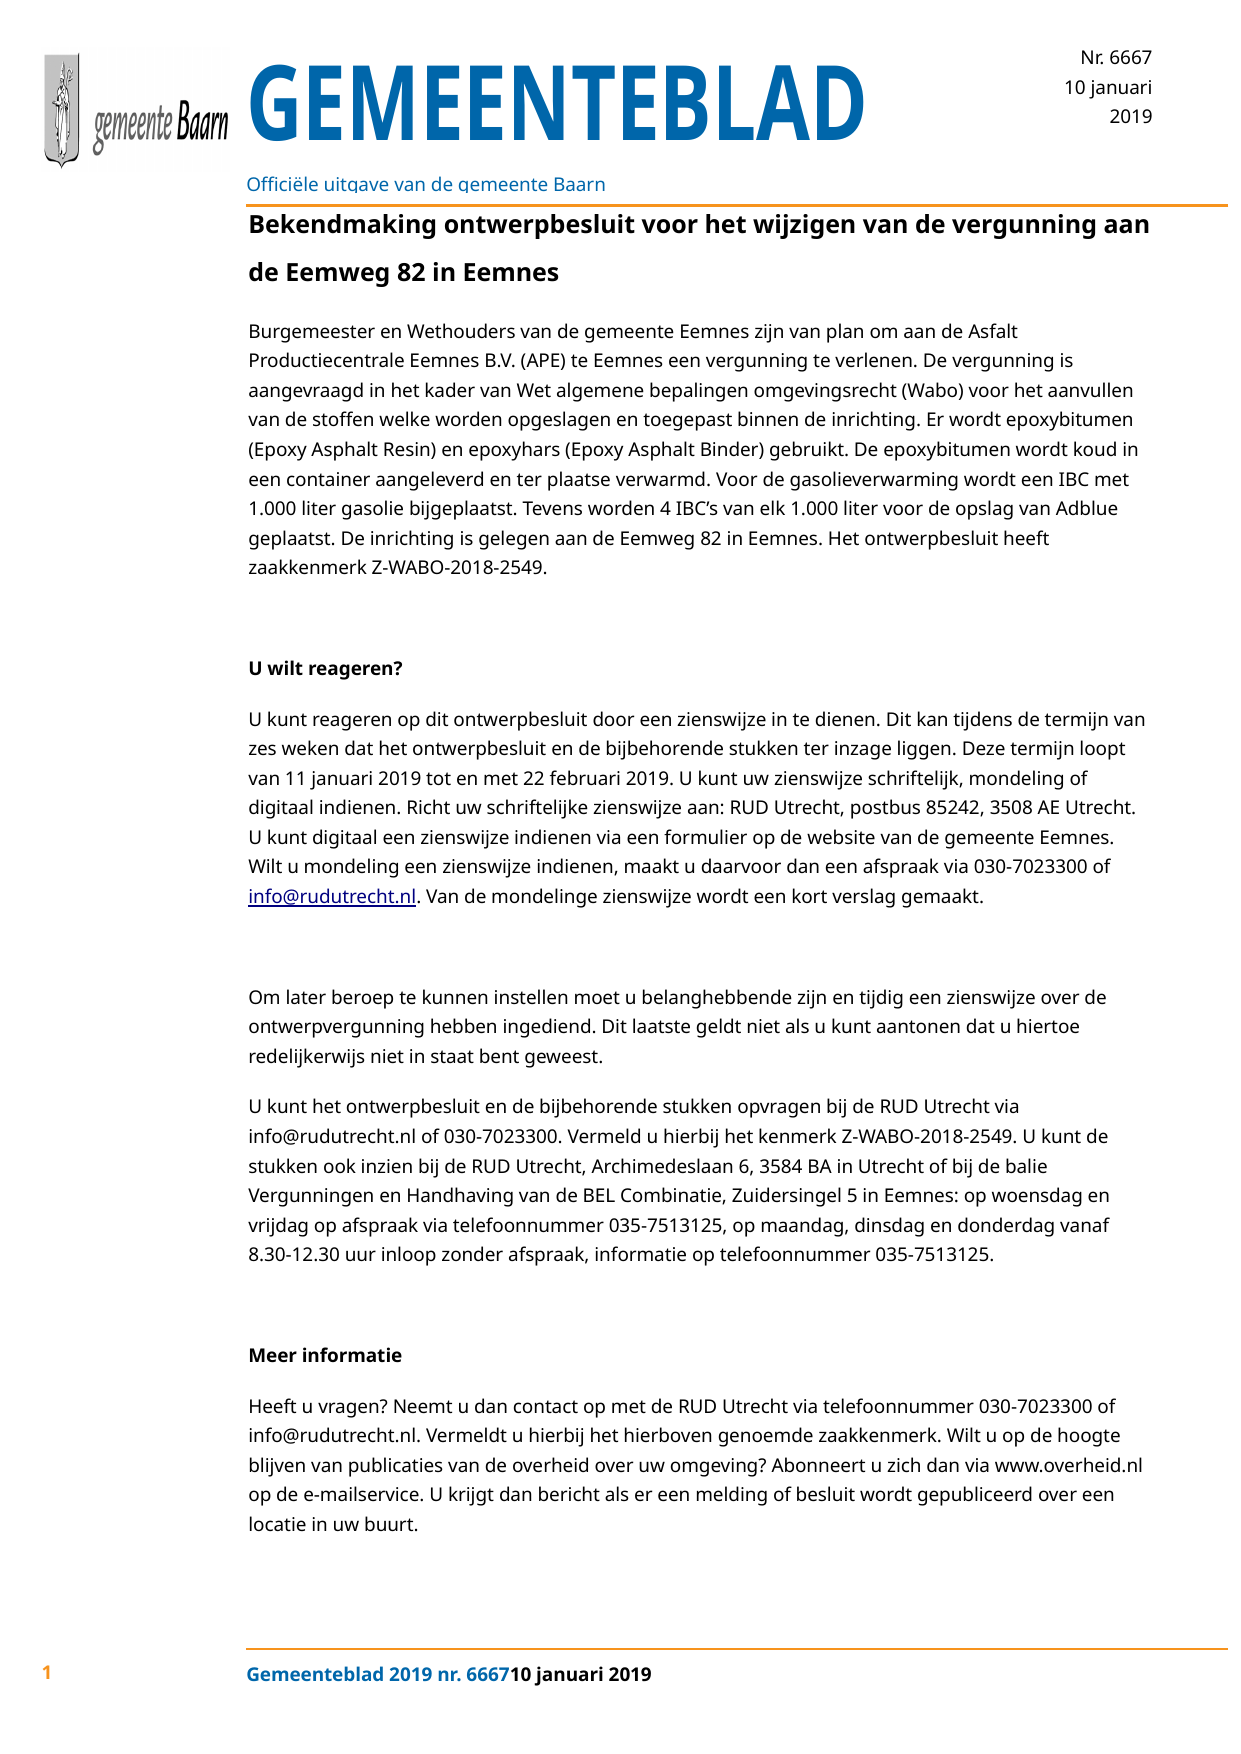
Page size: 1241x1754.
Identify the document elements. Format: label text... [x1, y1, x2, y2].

text Heeft u vragen? Neemt u dan contact op met de RUD Utrecht via telefoonnummer 030-7023300 of info@rudutrecht.nl. Vermeldt u hierbij het hierboven genoemde zaakkenmerk. Wilt u op de hoogte blijven van publicaties van de overheid over uw omgeving? Abonneert u zich dan via www.overheid.nl op de e-mailservice. U krijgt dan bericht als er een melding of besluit wordt gepubliceerd over een locatie in uw buurt. [248, 1393, 1152, 1537]
text Bekendmaking ontwerpbesluit voor het wijzigen van de vergunning aan de Eemweg 82 in Eemnes [248, 207, 1152, 288]
text Meer informatie [248, 1342, 1152, 1368]
picture [41, 47, 231, 172]
text U kunt het ontwerpbesluit en de bijbehorende stukken opvragen bij de RUD Utrecht via info@rudutrecht.nl of 030-7023300. Vermeld u hierbij het kenmerk Z-WABO-2018-2549. U kunt de stukken ook inzien bij de RUD Utrecht, Archimedeslaan 6, 3584 BA in Utrecht of bij de balie Vergunningen en Handhaving van de BEL Combinatie, Zuidersingel 5 in Eemnes: op woensdag en vrijdag op afspraak via telefoonnummer 035-7513125, op maandag, dinsdag en donderdag vanaf 8.30-12.30 uur inloop zonder afspraak, informatie op telefoonnummer 035-7513125. [248, 1094, 1152, 1267]
text Om later beroep te kunnen instellen moet u belanghebbende zijn en tijdig een zienswijze over de ontwerpvergunning hebben ingediend. Dit laatste geldt niet als u kunt aantonen dat u hiertoe redelijkerwijs niet in staat bent geweest. [248, 984, 1152, 1069]
text Burgemeester en Wethouders van de gemeente Eemnes zijn van plan om aan de Asfalt Productiecentrale Eemnes B.V. (APE) te Eemnes een vergunning te verlenen. De vergunning is aangevraagd in het kader van Wet algemene bepalingen omgevingsrecht (Wabo) voor het aanvullen van de stoffen welke worden opgeslagen en toegepast binnen de inrichting. Er wordt epoxybitumen (Epoxy Asphalt Resin) en epoxyhars (Epoxy Asphalt Binder) gebruikt. De epoxybitumen wordt koud in een container aangeleverd en ter plaatse verwarmd. Voor de gasolieverwarming wordt een IBC met 1.000 liter gasolie bijgeplaatst. Tevens worden 4 IBC’s van elk 1.000 liter voor de opslag van Adblue geplaatst. De inrichting is gelegen aan de Eemweg 82 in Eemnes. Het ontwerpbesluit heeft zaakkenmerk Z-WABO-2018-2549. [248, 318, 1152, 580]
text U kunt reageren op dit ontwerpbesluit door een zienswijze in te dienen. Dit kan tijdens de termijn van zes weken dat het ontwerpbesluit en de bijbehorende stukken ter inzage liggen. Deze termijn loopt van 11 januari 2019 tot en met 22 februari 2019. U kunt uw zienswijze schriftelijk, mondeling of digitaal indienen. Richt uw schriftelijke zienswijze aan: RUD Utrecht, postbus 85242, 3508 AE Utrecht. U kunt digitaal een zienswijze indienen via een formulier op de website van de gemeente Eemnes. Wilt u mondeling een zienswijze indienen, maakt u daarvoor dan een afspraak via 030-7023300 of info@rudutrecht.nl. Van de mondelinge zienswijze wordt een kort verslag gemaakt. [248, 706, 1152, 909]
text U wilt reageren? [248, 655, 1152, 681]
